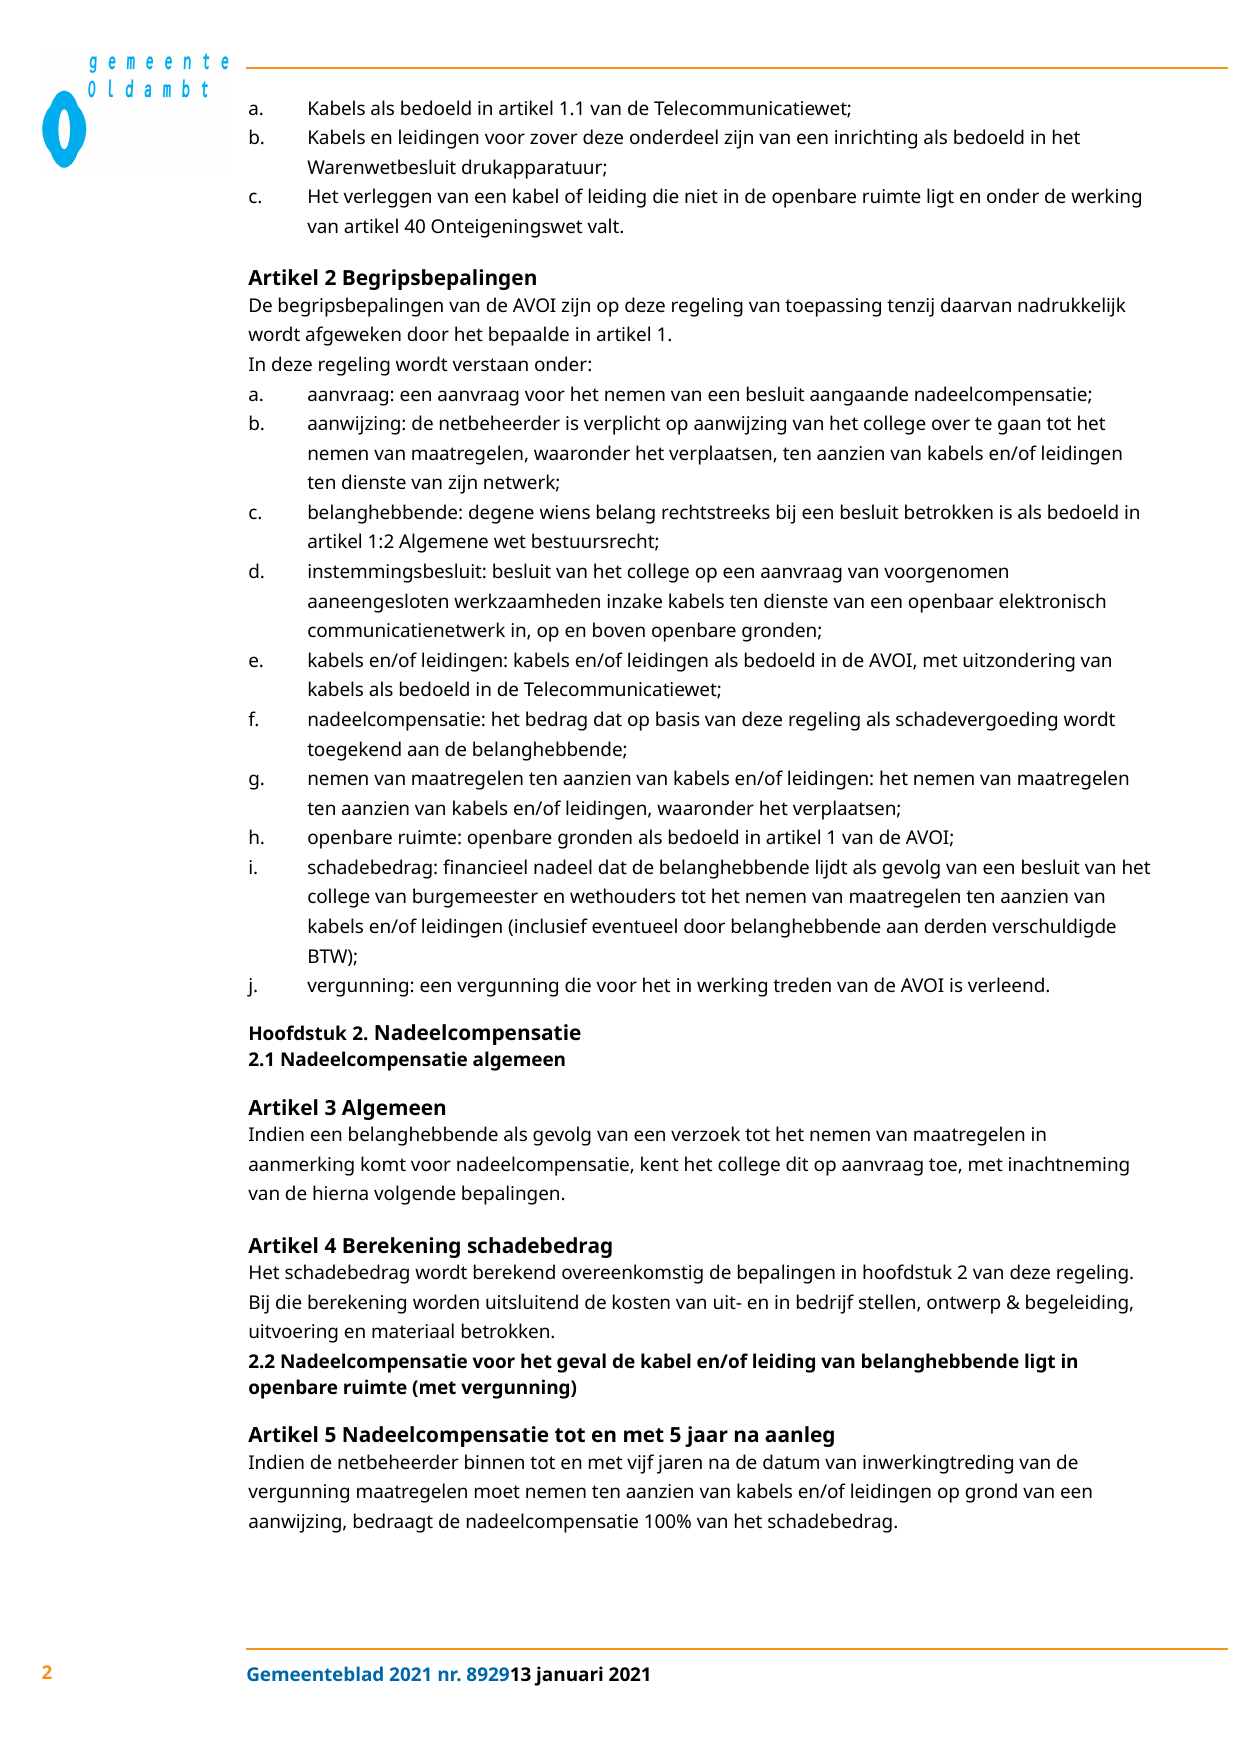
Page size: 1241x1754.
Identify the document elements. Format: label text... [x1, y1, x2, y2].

list Kabels als bedoeld in artikel 1.1 van de Telecommunicatiewet; [248, 95, 1152, 121]
text 2.2 Nadeelcompensatie voor het geval de kabel en/of leiding van belanghebbende ligt in openbare ruimte (met vergunning) [248, 1348, 1152, 1400]
text De begripsbepalingen van de AVOI zijn op deze regeling van toepassing tenzij daarvan nadrukkelijk wordt afgeweken door het bepaalde in artikel 1. [248, 292, 1152, 347]
list nemen van maatregelen ten aanzien van kabels en/of leidingen: het nemen van maatregelen ten aanzien van kabels en/of leidingen, waaronder het verplaatsen; [248, 765, 1152, 821]
list aanwijzing: de netbeheerder is verplicht op aanwijzing van het college over te gaan tot het nemen van maatregelen, waaronder het verplaatsen, ten aanzien van kabels en/of leidingen ten dienste van zijn netwerk; [248, 410, 1152, 495]
list vergunning: een vergunning die voor het in werking treden van de AVOI is verleend. [248, 972, 1152, 998]
list belanghebbende: degene wiens belang rechtstreeks bij een besluit betrokken is als bedoeld in artikel 1:2 Algemene wet bestuursrecht; [248, 499, 1152, 554]
list kabels en/of leidingen: kabels en/of leidingen als bedoeld in de AVOI, met uitzondering van kabels als bedoeld in de Telecommunicatiewet; [248, 647, 1152, 702]
list aanvraag: een aanvraag voor het nemen van een besluit aangaande nadeelcompensatie; [248, 381, 1152, 406]
text Indien een belanghebbende als gevolg van een verzoek tot het nemen van maatregelen in aanmerking komt voor nadeelcompensatie, kent het college dit op aanvraag toe, met inachtneming van de hierna volgende bepalingen. [248, 1121, 1152, 1206]
list Het verleggen van een kabel of leiding die niet in de openbare ruimte ligt en onder de werking van artikel 40 Onteigeningswet valt. [248, 183, 1152, 239]
picture [41, 47, 231, 172]
text In deze regeling wordt verstaan onder: [248, 351, 1152, 377]
text Artikel 4 Berekening schadebedrag [248, 1231, 1152, 1259]
text Artikel 3 Algemeen [248, 1093, 1152, 1121]
text Indien de netbeheerder binnen tot en met vijf jaren na de datum van inwerkingtreding van de vergunning maatregelen moet nemen ten aanzien van kabels en/of leidingen op grond van een aanwijzing, bedraagt de nadeelcompensatie 100% van het schadebedrag. [248, 1449, 1152, 1534]
list nadeelcompensatie: het bedrag dat op basis van deze regeling als schadevergoeding wordt toegekend aan de belanghebbende; [248, 706, 1152, 761]
text Hoofdstuk 2. Nadeelcompensatie [248, 1018, 1152, 1046]
text Artikel 2 Begripsbepalingen [248, 263, 1152, 292]
text 2.1 Nadeelcompensatie algemeen [248, 1046, 1152, 1072]
list openbare ruimte: openbare gronden als bedoeld in artikel 1 van de AVOI; [248, 824, 1152, 850]
list instemmingsbesluit: besluit van het college op een aanvraag van voorgenomen aaneengesloten werkzaamheden inzake kabels ten dienste van een openbaar elektronisch communicatienetwerk in, op en boven openbare gronden; [248, 558, 1152, 643]
text Artikel 5 Nadeelcompensatie tot en met 5 jaar na aanleg [248, 1421, 1152, 1449]
list schadebedrag: financieel nadeel dat de belanghebbende lijdt als gevolg van een besluit van het college van burgemeester en wethouders tot het nemen van maatregelen ten aanzien van kabels en/of leidingen (inclusief eventueel door belanghebbende aan derden verschuldigde BTW); [248, 854, 1152, 968]
list Kabels en leidingen voor zover deze onderdeel zijn van een inrichting als bedoeld in het Warenwetbesluit drukapparatuur; [248, 124, 1152, 180]
text Het schadebedrag wordt berekend overeenkomstig de bepalingen in hoofdstuk 2 van deze regeling. Bij die berekening worden uitsluitend de kosten van uit- en in bedrijf stellen, ontwerp & begeleiding, uitvoering en materiaal betrokken. [248, 1259, 1152, 1344]
